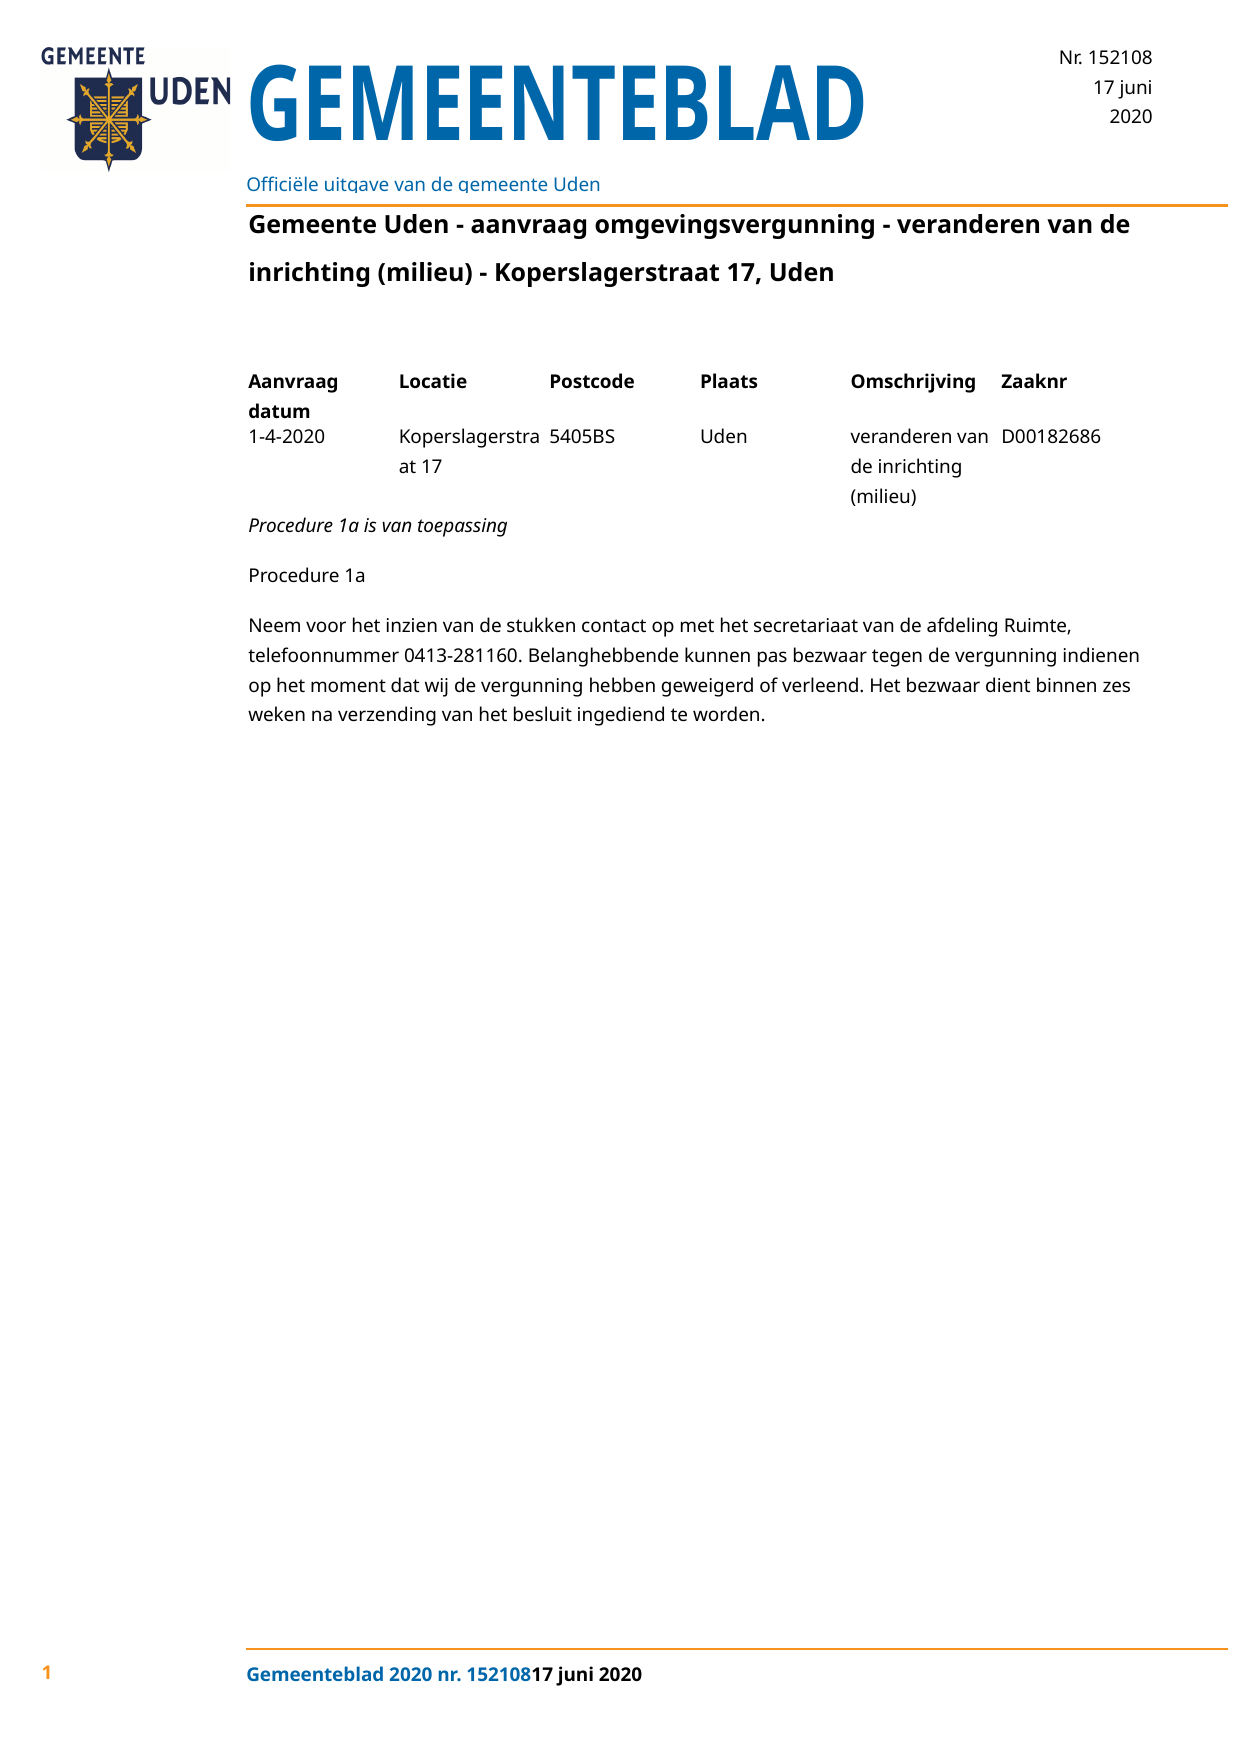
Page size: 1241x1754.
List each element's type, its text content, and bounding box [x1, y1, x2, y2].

picture [41, 47, 231, 172]
table_header Postcode [549, 369, 700, 424]
text Gemeente Uden - aanvraag omgevingsvergunning - veranderen van de inrichting (milieu) - Koperslagerstraat 17, Uden [248, 207, 1152, 288]
table_header Zaaknr [1001, 369, 1152, 424]
text Neem voor het inzien van de stukken contact op met het secretariaat van de afdeling Ruimte, telefoonnummer 0413-281160. Belanghebbende kunnen pas bezwaar tegen de vergunning indienen op het moment dat wij de vergunning hebben geweigerd of verleend. Het bezwaar dient binnen zes weken na verzending van het besluit ingediend te worden. [248, 613, 1152, 727]
table_header Plaats [700, 369, 850, 424]
text Procedure 1a is van toepassing [248, 512, 1152, 538]
text Procedure 1a [248, 562, 1152, 588]
table_header Aanvraag datum [248, 369, 398, 424]
table_cell 1-4-2020 [248, 424, 398, 509]
table_cell 5405BS [549, 424, 700, 509]
table_cell Uden [700, 424, 850, 509]
table_header Locatie [399, 369, 549, 424]
table_header Omschrijving [850, 369, 1001, 424]
table_cell D00182686 [1001, 424, 1152, 509]
table_cell veranderen van de inrichting (milieu) [850, 424, 1001, 509]
table_cell Koperslagerstraat 17 [399, 424, 549, 509]
